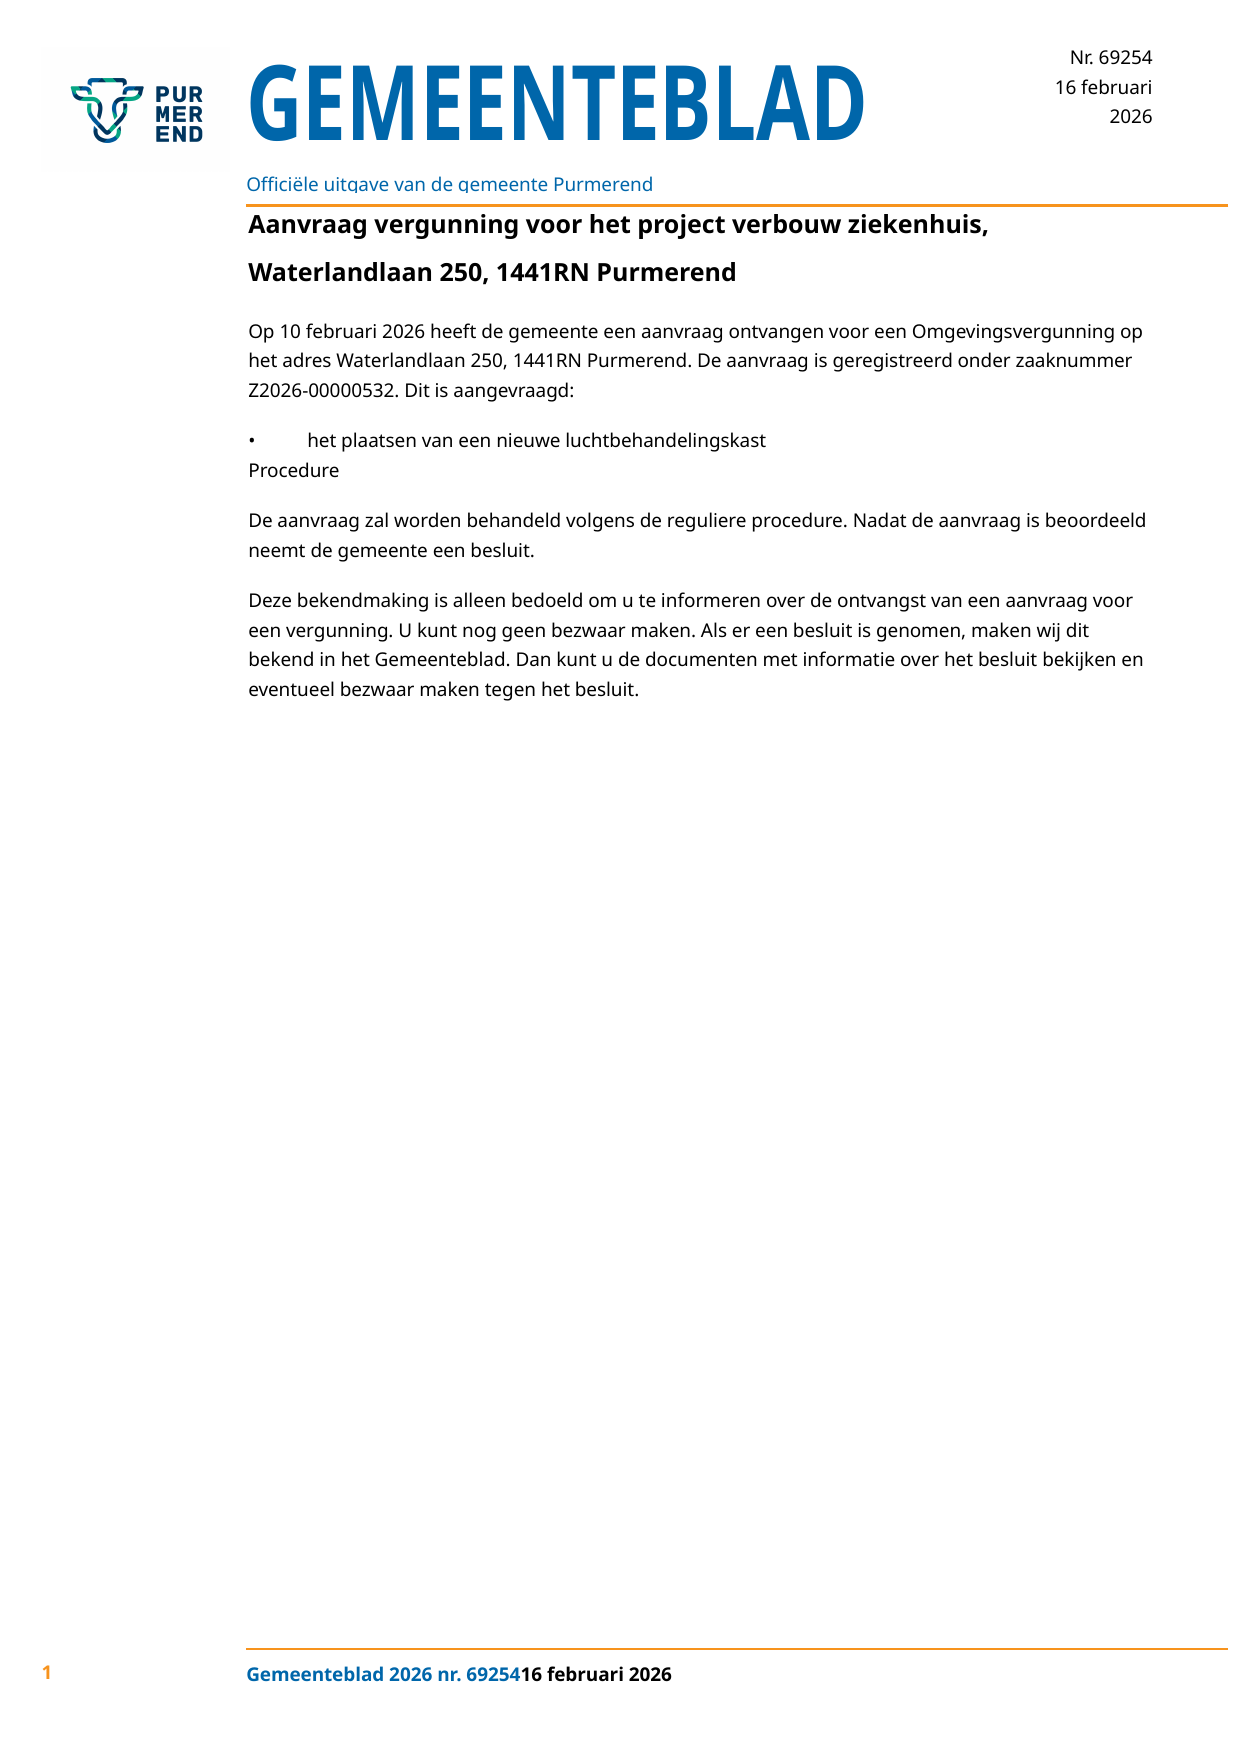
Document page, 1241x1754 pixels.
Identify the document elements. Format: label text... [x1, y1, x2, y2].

text Procedure [248, 457, 1152, 483]
text Op 10 februari 2026 heeft de gemeente een aanvraag ontvangen voor een Omgevingsvergunning op het adres Waterlandlaan 250, 1441RN Purmerend. De aanvraag is geregistreerd onder zaaknummer Z2026-00000532. Dit is aangevraagd: [248, 318, 1152, 403]
picture [41, 47, 231, 172]
text Deze bekendmaking is alleen bedoeld om u te informeren over de ontvangst van een aanvraag voor een vergunning. U kunt nog geen bezwaar maken. Als er een besluit is genomen, maken wij dit bekend in het Gemeenteblad. Dan kunt u de documenten met informatie over het besluit bekijken en eventueel bezwaar maken tegen het besluit. [248, 587, 1152, 702]
list het plaatsen van een nieuwe luchtbehandelingskast [248, 427, 1152, 453]
text De aanvraag zal worden behandeld volgens de reguliere procedure. Nadat de aanvraag is beoordeeld neemt de gemeente een besluit. [248, 507, 1152, 563]
text Aanvraag vergunning voor het project verbouw ziekenhuis, Waterlandlaan 250, 1441RN Purmerend [248, 207, 1152, 288]
